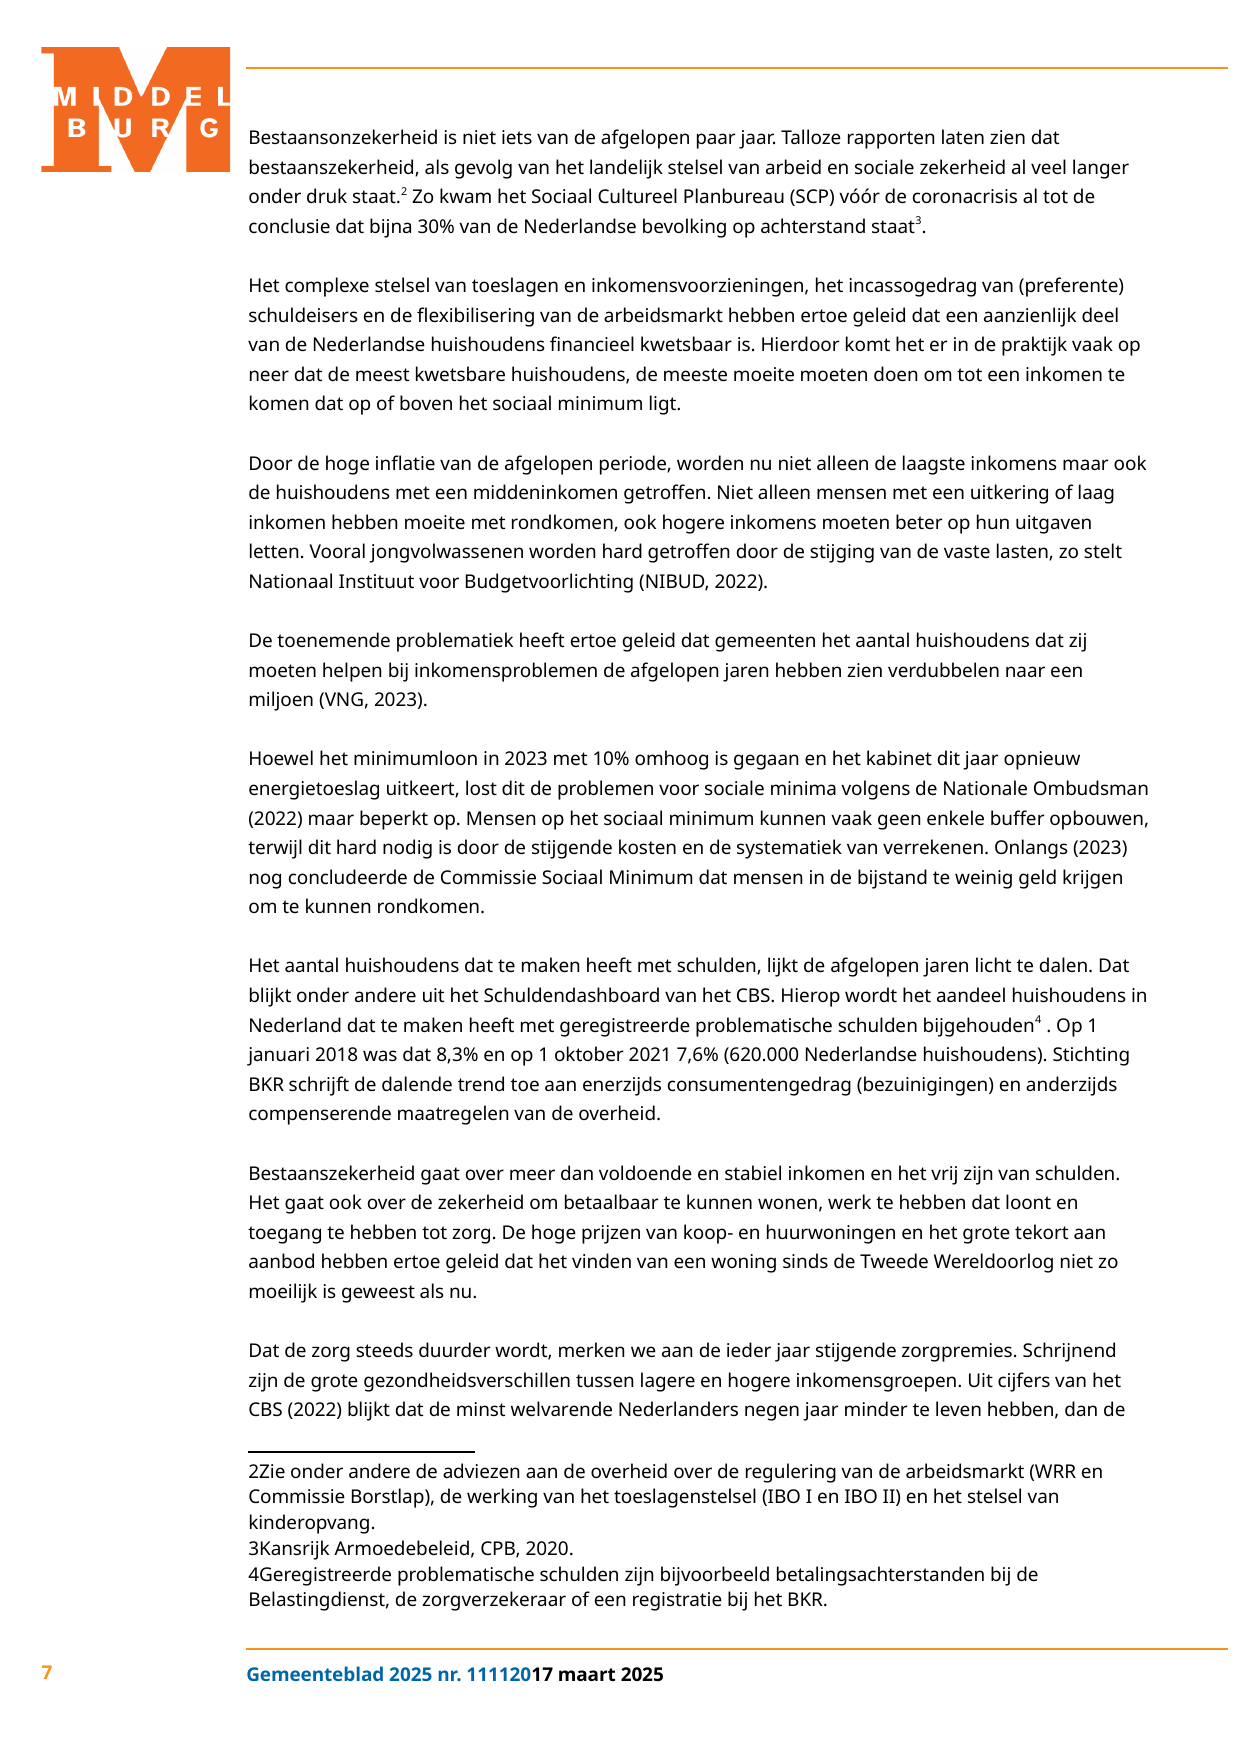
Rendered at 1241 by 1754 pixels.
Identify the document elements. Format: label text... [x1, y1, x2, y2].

text Geregistreerde problematische schulden zijn bijvoorbeeld betalingsachterstanden bij de Belastingdienst, de zorgverzekeraar of een registratie bij het BKR. [248, 1561, 1152, 1612]
text Door de hoge inflatie van de afgelopen periode, worden nu niet alleen de laagste inkomens maar ook de huishoudens met een middeninkomen getroffen. Niet alleen mensen met een uitkering of laag inkomen hebben moeite met rondkomen, ook hogere inkomens moeten beter op hun uitgaven letten. Vooral jongvolwassenen worden hard getroffen door de stijging van de vaste lasten, zo stelt Nationaal Instituut voor Budgetvoorlichting (NIBUD, 2022). [248, 450, 1152, 594]
text Het complexe stelsel van toeslagen en inkomensvoorzieningen, het incassogedrag van (preferente) schuldeisers en de flexibilisering van de arbeidsmarkt hebben ertoe geleid dat een aanzienlijk deel van de Nederlandse huishoudens financieel kwetsbaar is. Hierdoor komt het er in de praktijk vaak op neer dat de meest kwetsbare huishoudens, de meeste moeite moeten doen om tot een inkomen te komen dat op of boven het sociaal minimum ligt. [248, 272, 1152, 416]
text Hoewel het minimumloon in 2023 met 10% omhoog is gegaan en het kabinet dit jaar opnieuw energietoeslag uitkeert, lost dit de problemen voor sociale minima volgens de Nationale Ombudsman (2022) maar beperkt op. Mensen op het sociaal minimum kunnen vaak geen enkele buffer opbouwen, terwijl dit hard nodig is door de stijgende kosten en de systematiek van verrekenen. Onlangs (2023) nog concludeerde de Commissie Sociaal Minimum dat mensen in de bijstand te weinig geld krijgen om te kunnen rondkomen. [248, 746, 1152, 919]
text Dat de zorg steeds duurder wordt, merken we aan de ieder jaar stijgende zorgpremies. Schrijnend zijn de grote gezondheidsverschillen tussen lagere en hogere inkomensgroepen. Uit cijfers van het CBS (2022) blijkt dat de minst welvarende Nederlanders negen jaar minder te leven hebben, dan de [248, 1337, 1152, 1422]
text Bestaanszekerheid gaat over meer dan voldoende en stabiel inkomen en het vrij zijn van schulden. Het gaat ook over de zekerheid om betaalbaar te kunnen wonen, werk te hebben dat loont en toegang te hebben tot zorg. De hoge prijzen van koop- en huurwoningen en het grote tekort aan aanbod hebben ertoe geleid dat het vinden van een woning sinds de Tweede Wereldoorlog niet zo moeilijk is geweest als nu. [248, 1160, 1152, 1304]
picture [41, 47, 231, 172]
text Zie onder andere de adviezen aan de overheid over de regulering van de arbeidsmarkt (WRR en Commissie Borstlap), de werking van het toeslagenstelsel (IBO I en IBO II) en het stelsel van kinderopvang. [248, 1458, 1152, 1535]
text Het aantal huishoudens dat te maken heeft met schulden, lijkt de afgelopen jaren licht te dalen. Dat blijkt onder andere uit het Schuldendashboard van het CBS. Hierop wordt het aandeel huishoudens in Nederland dat te maken heeft met geregistreerde problematische schulden bijgehouden . Op 1 januari 2018 was dat 8,3% en op 1 oktober 2021 7,6% (620.000 Nederlandse huishoudens). Stichting BKR schrijft de dalende trend toe aan enerzijds consumentengedrag (bezuinigingen) en anderzijds compenserende maatregelen van de overheid. [248, 953, 1152, 1126]
text Kansrijk Armoedebeleid, CPB, 2020. [248, 1535, 1152, 1561]
text Bestaansonzekerheid is niet iets van de afgelopen paar jaar. Talloze rapporten laten zien dat bestaanszekerheid, als gevolg van het landelijk stelsel van arbeid en sociale zekerheid al veel langer onder druk staat. Zo kwam het Sociaal Cultureel Planbureau (SCP) vóór de coronacrisis al tot de conclusie dat bijna 30% van de Nederlandse bevolking op achterstand staat. [248, 124, 1152, 239]
text De toenemende problematiek heeft ertoe geleid dat gemeenten het aantal huishoudens dat zij moeten helpen bij inkomensproblemen de afgelopen jaren hebben zien verdubbelen naar een miljoen (VNG, 2023). [248, 627, 1152, 712]
